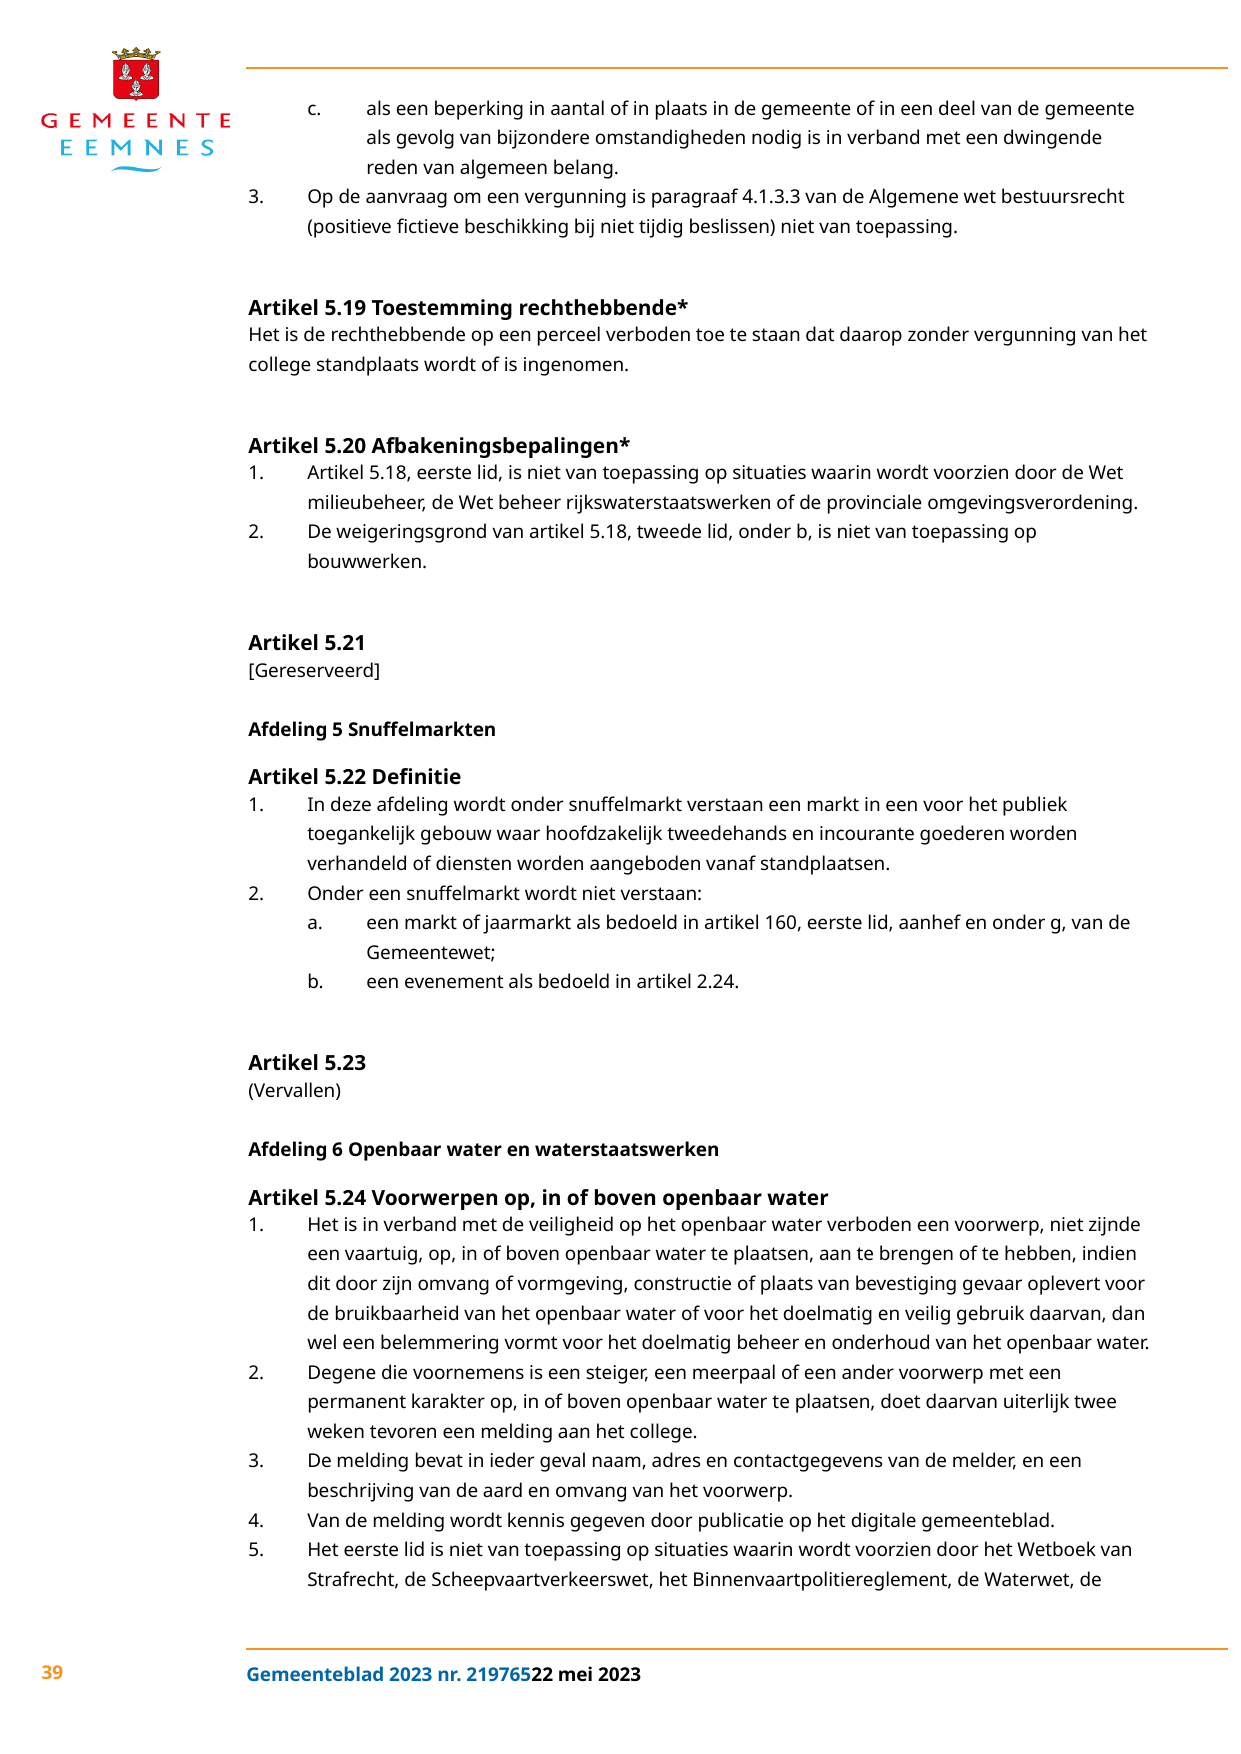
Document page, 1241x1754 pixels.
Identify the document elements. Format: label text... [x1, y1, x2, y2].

text Artikel 5.24 Voorwerpen op, in of boven openbaar water [248, 1183, 1152, 1211]
text Artikel 5.21 [248, 628, 1152, 657]
picture [41, 47, 231, 172]
list een evenement als bedoeld in artikel 2.24. [307, 968, 1152, 994]
list als een beperking in aantal of in plaats in de gemeente of in een deel van de gemeente als gevolg van bijzondere omstandigheden nodig is in verband met een dwingende reden van algemeen belang. [307, 95, 1152, 180]
list Op de aanvraag om een vergunning is paragraaf 4.1.3.3 van de Algemene wet bestuursrecht (positieve fictieve beschikking bij niet tijdig beslissen) niet van toepassing. [248, 183, 1152, 239]
text Artikel 5.20 Afbakeningsbepalingen* [248, 431, 1152, 459]
list Van de melding wordt kennis gegeven door publicatie op het digitale gemeenteblad. [248, 1507, 1152, 1533]
text Afdeling 5 Snuffelmarkten [248, 716, 1152, 742]
list De melding bevat in ieder geval naam, adres en contactgegevens van de melder, en een beschrijving van de aard en omvang van het voorwerp. [248, 1448, 1152, 1503]
list Het eerste lid is niet van toepassing op situaties waarin wordt voorzien door het Wetboek van Strafrecht, de Scheepvaartverkeerswet, het Binnenvaartpolitiereglement, de Waterwet, de [248, 1536, 1152, 1592]
text [Gereserveerd] [248, 657, 1152, 682]
list In deze afdeling wordt onder snuffelmarkt verstaan een markt in een voor het publiek toegankelijk gebouw waar hoofdzakelijk tweedehands en incourante goederen worden verhandeld of diensten worden aangeboden vanaf standplaatsen. [248, 791, 1152, 876]
text Afdeling 6 Openbaar water en waterstaatswerken [248, 1136, 1152, 1162]
text Artikel 5.23 [248, 1048, 1152, 1077]
list Artikel 5.18, eerste lid, is niet van toepassing op situaties waarin wordt voorzien door de Wet milieubeheer, de Wet beheer rijkswaterstaatswerken of de provinciale omgevingsverordening. [248, 459, 1152, 515]
text Artikel 5.22 Definitie [248, 762, 1152, 791]
text (Vervallen) [248, 1077, 1152, 1103]
list De weigeringsgrond van artikel 5.18, tweede lid, onder b, is niet van toepassing op bouwwerken. [248, 519, 1152, 574]
list Onder een snuffelmarkt wordt niet verstaan: [248, 880, 1152, 905]
list Degene die voornemens is een steiger, een meerpaal of een ander voorwerp met een permanent karakter op, in of boven openbaar water te plaatsen, doet daarvan uiterlijk twee weken tevoren een melding aan het college. [248, 1359, 1152, 1444]
text Het is de rechthebbende op een perceel verboden toe te staan dat daarop zonder vergunning van het college standplaats wordt of is ingenomen. [248, 322, 1152, 377]
list een markt of jaarmarkt als bedoeld in artikel 160, eerste lid, aanhef en onder g, van de Gemeentewet; [307, 909, 1152, 964]
list Het is in verband met de veiligheid op het openbaar water verboden een voorwerp, niet zijnde een vaartuig, op, in of boven openbaar water te plaatsen, aan te brengen of te hebben, indien dit door zijn omvang of vormgeving, constructie of plaats van bevestiging gevaar oplevert voor de bruikbaarheid van het openbaar water of voor het doelmatig en veilig gebruik daarvan, dan wel een belemmering vormt voor het doelmatig beheer en onderhoud van het openbaar water. [248, 1211, 1152, 1355]
text Artikel 5.19 Toestemming rechthebbende* [248, 293, 1152, 322]
